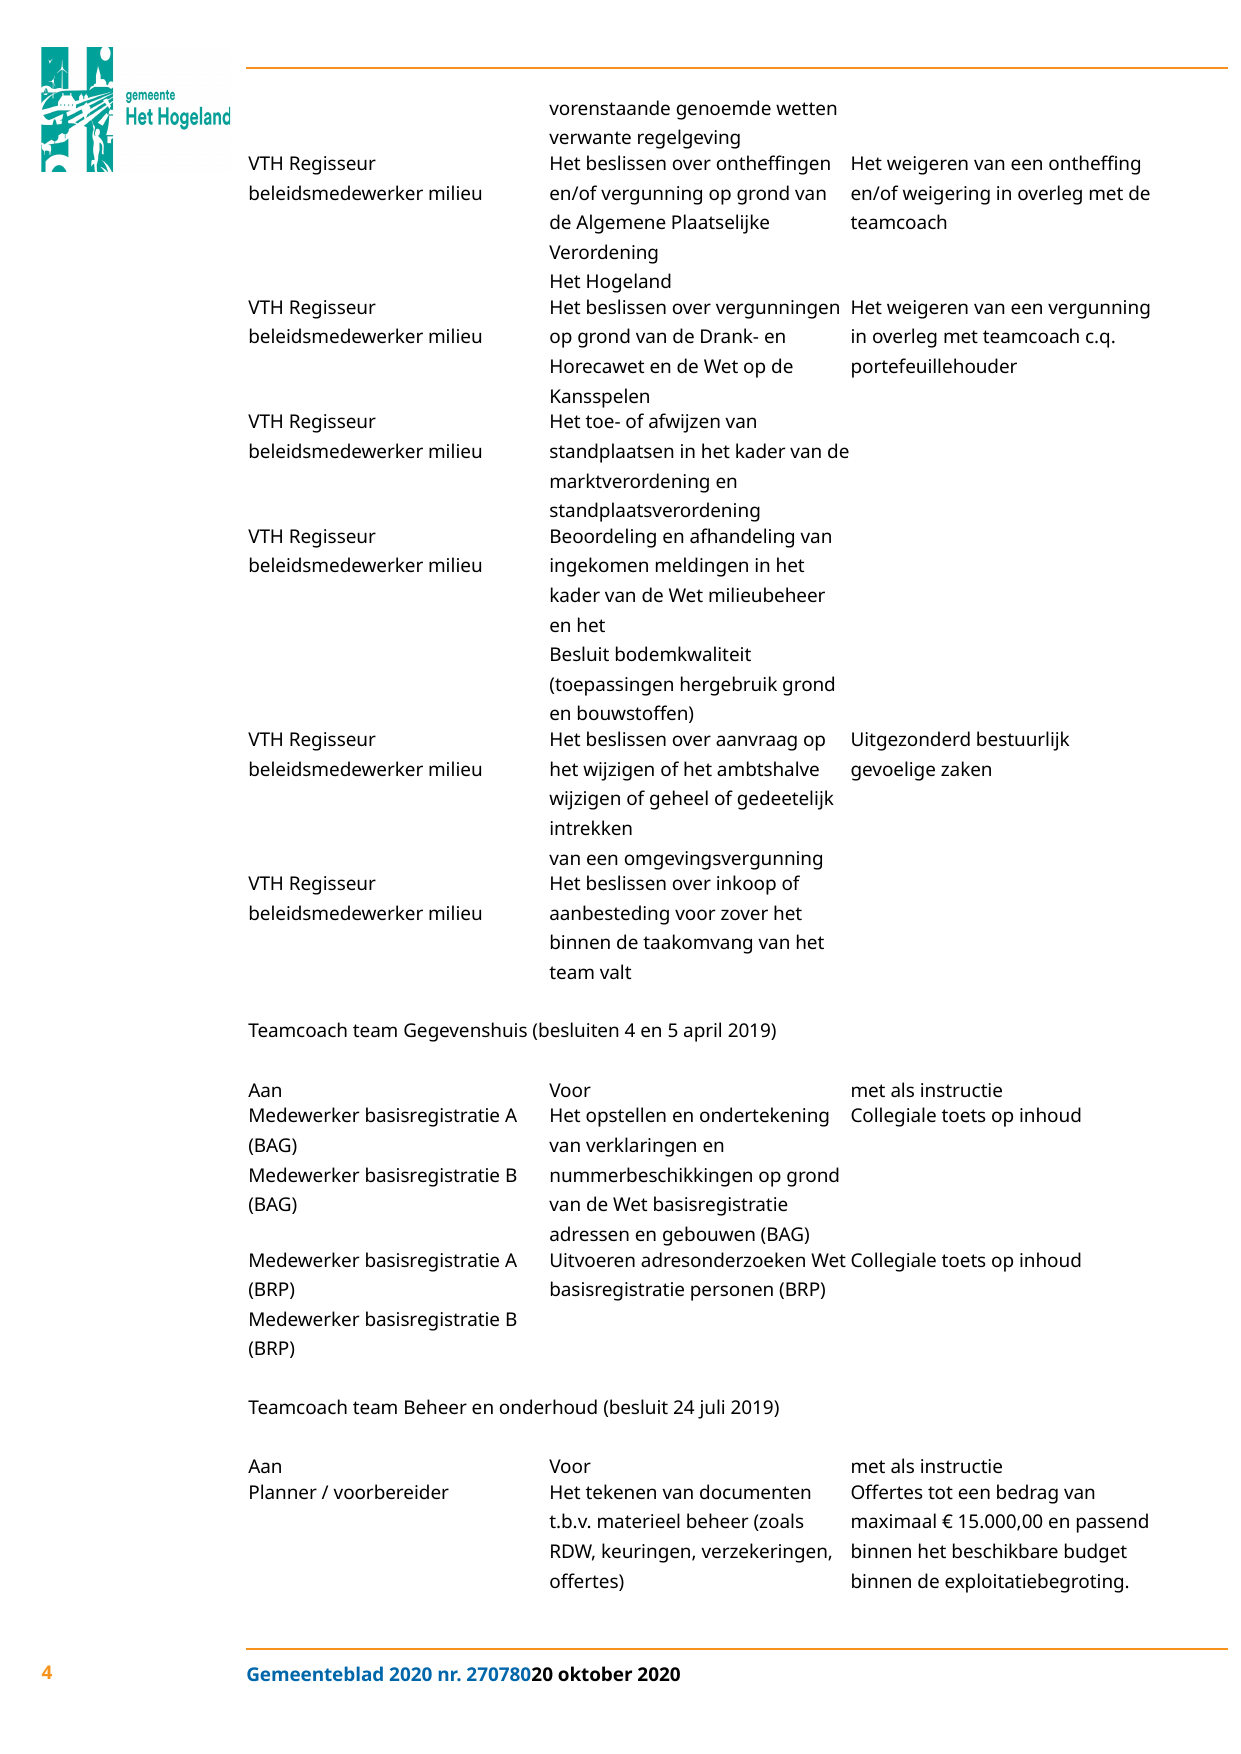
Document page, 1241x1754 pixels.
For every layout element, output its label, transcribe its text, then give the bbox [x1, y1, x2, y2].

table_header met als instructie [850, 1077, 1152, 1103]
text Teamcoach team Gegevenshuis (besluiten 4 en 5 april 2019) [248, 1018, 1152, 1043]
table_cell Het tekenen van documenten t.b.v. materieel beheer (zoals RDW, keuringen, verzekeringen, offertes) [549, 1479, 850, 1593]
table_cell Uitgezonderd bestuurlijk gevoelige zaken [850, 726, 1152, 870]
table_header Aan [248, 1453, 549, 1479]
table_header Aan [248, 1077, 549, 1103]
table_cell Het weigeren van een vergunning in overleg met teamcoach c.q. portefeuillehouder [850, 294, 1152, 409]
table_cell Het opstellen en ondertekening van verklaringen en nummerbeschikkingen op grond van de Wet basisregistratie adressen en gebouwen (BAG) [549, 1103, 850, 1247]
table_cell Beoordeling en afhandeling van ingekomen meldingen in het kader van de Wet milieubeheer en het Besluit bodemkwaliteit (toepassingen hergebruik grond en bouwstoffen) [549, 523, 850, 726]
table_cell Collegiale toets op inhoud [850, 1247, 1152, 1361]
table_cell [850, 95, 1152, 150]
table_cell Planner / voorbereider [248, 1479, 549, 1593]
table_cell [850, 523, 1152, 726]
table_header met als instructie [850, 1453, 1152, 1479]
table_cell Het weigeren van een ontheffing en/of weigering in overleg met de teamcoach [850, 150, 1152, 294]
text Teamcoach team Beheer en onderhoud (besluit 24 juli 2019) [248, 1394, 1152, 1420]
table_cell [248, 95, 549, 150]
table_cell VTH Regisseur beleidsmedewerker milieu [248, 150, 549, 294]
table_cell VTH Regisseur beleidsmedewerker milieu [248, 523, 549, 726]
table_cell [850, 870, 1152, 985]
table_cell Het beslissen over vergunningen op grond van de Drank- en Horecawet en de Wet op de Kansspelen [549, 294, 850, 409]
table_cell Het beslissen over inkoop of aanbesteding voor zover het binnen de taakomvang van het team valt [549, 870, 850, 985]
table_cell Het beslissen over aanvraag op het wijzigen of het ambtshalve wijzigen of geheel of gedeetelijk intrekken van een omgevingsvergunning [549, 726, 850, 870]
table_cell vorenstaande genoemde wetten verwante regelgeving [549, 95, 850, 150]
table_cell Het toe- of afwijzen van standplaatsen in het kader van de marktverordening en standplaatsverordening [549, 409, 850, 523]
table_cell Medewerker basisregistratie A (BRP) Medewerker basisregistratie B (BRP) [248, 1247, 549, 1361]
table_cell VTH Regisseur beleidsmedewerker milieu [248, 726, 549, 870]
picture [41, 47, 231, 172]
table_header Voor [549, 1077, 850, 1103]
table_cell Collegiale toets op inhoud [850, 1103, 1152, 1247]
table_cell Medewerker basisregistratie A (BAG) Medewerker basisregistratie B (BAG) [248, 1103, 549, 1247]
table_header Voor [549, 1453, 850, 1479]
table_cell [850, 409, 1152, 523]
table_cell Uitvoeren adresonderzoeken Wet basisregistratie personen (BRP) [549, 1247, 850, 1361]
table_cell VTH Regisseur beleidsmedewerker milieu [248, 294, 549, 409]
table_cell Offertes tot een bedrag van maximaal € 15.000,00 en passend binnen het beschikbare budget binnen de exploitatiebegroting. [850, 1479, 1152, 1593]
table_cell Het beslissen over ontheffingen en/of vergunning op grond van de Algemene Plaatselijke Verordening Het Hogeland [549, 150, 850, 294]
table_cell VTH Regisseur beleidsmedewerker milieu [248, 870, 549, 985]
table_cell VTH Regisseur beleidsmedewerker milieu [248, 409, 549, 523]
